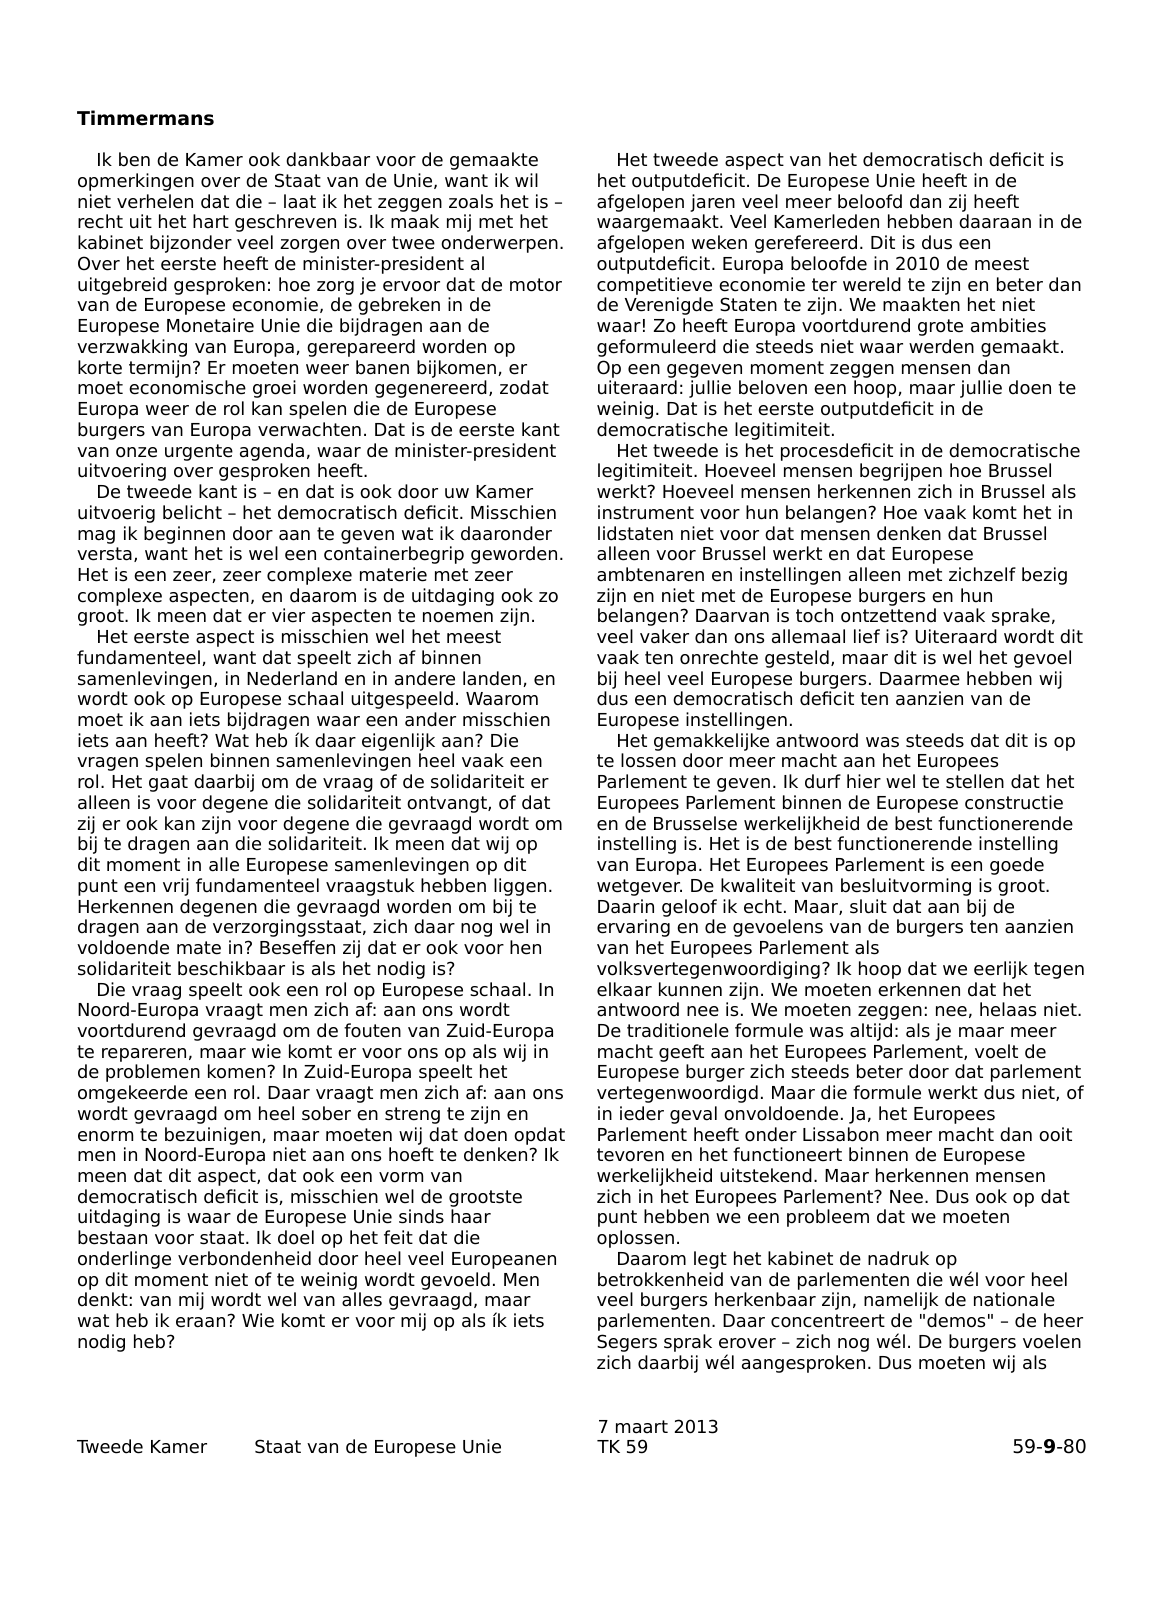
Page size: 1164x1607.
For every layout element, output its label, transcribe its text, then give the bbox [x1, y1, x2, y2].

text Ik ben de Kamer ook dankbaar voor de gemaakte opmerkingen over de Staat van de Unie, want ik wil niet verhelen dat die – laat ik het zeggen zoals het is – recht uit het hart geschreven is. Ik maak mij met het kabinet bijzonder veel zorgen over twee onderwerpen. Over het eerste heeft de minister-president al uitgebreid gesproken: hoe zorg je ervoor dat de motor van de Europese economie, de gebreken in de Europese Monetaire Unie die bijdragen aan de verzwakking van Europa, gerepareerd worden op korte termijn? Er moeten weer banen bijkomen, er moet economische groei worden gegenereerd, zodat Europa weer de rol kan spelen die de Europese burgers van Europa verwachten. Dat is de eerste kant van onze urgente agenda, waar de minister-president uitvoering over gesproken heeft. [77, 150, 567, 482]
text Daarom legt het kabinet de nadruk op betrokkenheid van de parlementen die wél voor heel veel burgers herkenbaar zijn, namelijk de nationale parlementen. Daar concentreert de "demos" – de heer Segers sprak erover – zich nog wél. De burgers voelen zich daarbij wél aangesproken. Dus moeten wij als [596, 1249, 1087, 1373]
text Het gemakkelijke antwoord was steeds dat dit is op te lossen door meer macht aan het Europees Parlement te geven. Ik durf hier wel te stellen dat het Europees Parlement binnen de Europese constructie en de Brusselse werkelijkheid de best functionerende instelling is. Het is de best functionerende instelling van Europa. Het Europees Parlement is een goede wetgever. De kwaliteit van besluitvorming is groot. Daarin geloof ik echt. Maar, sluit dat aan bij de ervaring en de gevoelens van de burgers ten aanzien van het Europees Parlement als volksvertegenwoordiging? Ik hoop dat we eerlijk tegen elkaar kunnen zijn. We moeten erkennen dat het antwoord nee is. We moeten zeggen: nee, helaas niet. De traditionele formule was altijd: als je maar meer macht geeft aan het Europees Parlement, voelt de Europese burger zich steeds beter door dat parlement vertegenwoordigd. Maar die formule werkt dus niet, of in ieder geval onvoldoende. Ja, het Europees Parlement heeft onder Lissabon meer macht dan ooit tevoren en het functioneert binnen de Europese werkelijkheid uitstekend. Maar herkennen mensen zich in het Europees Parlement? Nee. Dus ook op dat punt hebben we een probleem dat we moeten oplossen. [596, 731, 1087, 1249]
text De tweede kant is – en dat is ook door uw Kamer uitvoerig belicht – het democratisch deficit. Misschien mag ik beginnen door aan te geven wat ik daaronder versta, want het is wel een containerbegrip geworden. Het is een zeer, zeer complexe materie met zeer complexe aspecten, en daarom is de uitdaging ook zo groot. Ik meen dat er vier aspecten te noemen zijn. [77, 482, 567, 627]
text Het tweede aspect van het democratisch deficit is het outputdeficit. De Europese Unie heeft in de afgelopen jaren veel meer beloofd dan zij heeft waargemaakt. Veel Kamerleden hebben daaraan in de afgelopen weken gerefereerd. Dit is dus een outputdeficit. Europa beloofde in 2010 de meest competitieve economie ter wereld te zijn en beter dan de Verenigde Staten te zijn. We maakten het niet waar! Zo heeft Europa voortdurend grote ambities geformuleerd die steeds niet waar werden gemaakt. Op een gegeven moment zeggen mensen dan uiteraard: jullie beloven een hoop, maar jullie doen te weinig. Dat is het eerste outputdeficit in de democratische legitimiteit. [596, 150, 1087, 440]
text Die vraag speelt ook een rol op Europese schaal. In Noord-Europa vraagt men zich af: aan ons wordt voortdurend gevraagd om de fouten van Zuid-Europa te repareren, maar wie komt er voor ons op als wij in de problemen komen? In Zuid-Europa speelt het omgekeerde een rol. Daar vraagt men zich af: aan ons wordt gevraagd om heel sober en streng te zijn en enorm te bezuinigen, maar moeten wij dat doen opdat men in Noord-Europa niet aan ons hoeft te denken? Ik meen dat dit aspect, dat ook een vorm van democratisch deficit is, misschien wel de grootste uitdaging is waar de Europese Unie sinds haar bestaan voor staat. Ik doel op het feit dat die onderlinge verbondenheid door heel veel Europeanen op dit moment niet of te weinig wordt gevoeld. Men denkt: van mij wordt wel van alles gevraagd, maar wat heb ik eraan? Wie komt er voor mij op als ík iets nodig heb? [77, 979, 567, 1352]
text Het tweede is het procesdeficit in de democratische legitimiteit. Hoeveel mensen begrijpen hoe Brussel werkt? Hoeveel mensen herkennen zich in Brussel als instrument voor hun belangen? Hoe vaak komt het in lidstaten niet voor dat mensen denken dat Brussel alleen voor Brussel werkt en dat Europese ambtenaren en instellingen alleen met zichzelf bezig zijn en niet met de Europese burgers en hun belangen? Daarvan is toch ontzettend vaak sprake, veel vaker dan ons allemaal lief is? Uiteraard wordt dit vaak ten onrechte gesteld, maar dit is wel het gevoel bij heel veel Europese burgers. Daarmee hebben wij dus een democratisch deficit ten aanzien van de Europese instellingen. [596, 440, 1087, 731]
text Het eerste aspect is misschien wel het meest fundamenteel, want dat speelt zich af binnen samenlevingen, in Nederland en in andere landen, en wordt ook op Europese schaal uitgespeeld. Waarom moet ik aan iets bijdragen waar een ander misschien iets aan heeft? Wat heb ík daar eigenlijk aan? Die vragen spelen binnen samenlevingen heel vaak een rol. Het gaat daarbij om de vraag of de solidariteit er alleen is voor degene die solidariteit ontvangt, of dat zij er ook kan zijn voor degene die gevraagd wordt om bij te dragen aan die solidariteit. Ik meen dat wij op dit moment in alle Europese samenlevingen op dit punt een vrij fundamenteel vraagstuk hebben liggen. Herkennen degenen die gevraagd worden om bij te dragen aan de verzorgingsstaat, zich daar nog wel in voldoende mate in? Beseffen zij dat er ook voor hen solidariteit beschikbaar is als het nodig is? [77, 627, 567, 979]
